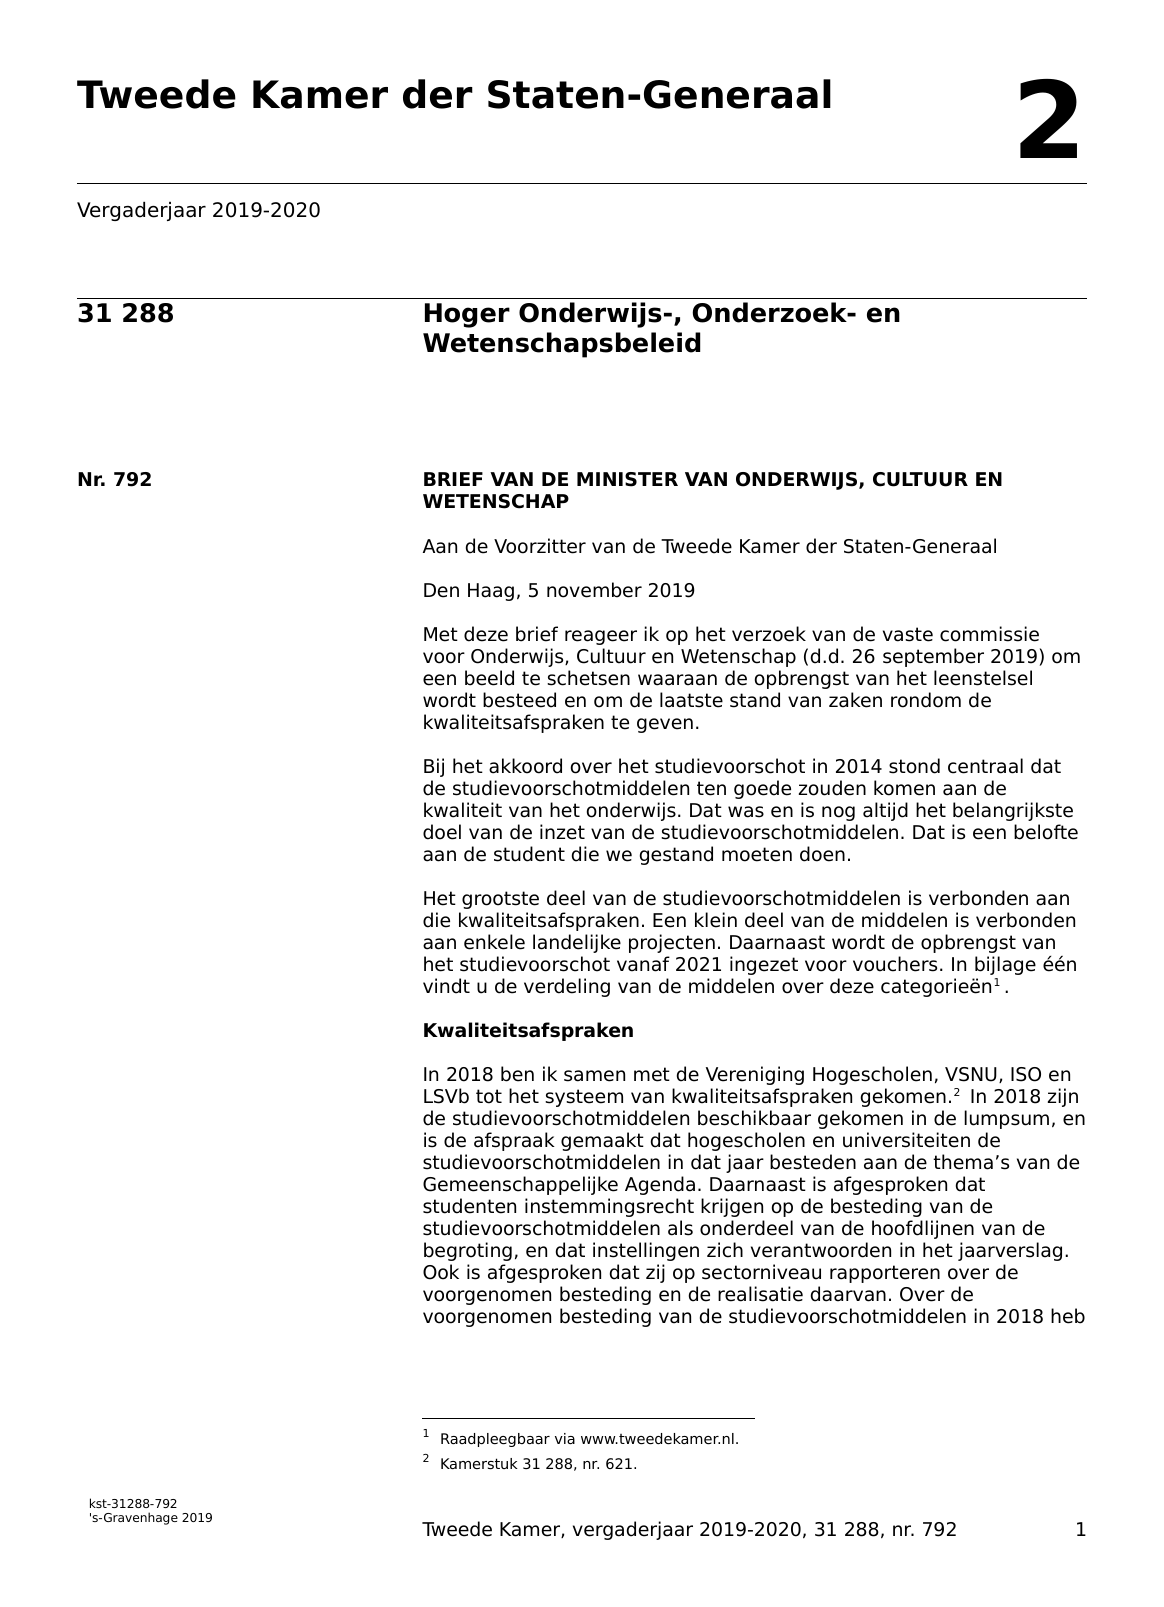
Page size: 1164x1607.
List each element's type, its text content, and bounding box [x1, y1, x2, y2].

subtitle 31 288 Hoger Onderwijs-, Onderzoek- en Wetenschapsbeleid [77, 299, 1087, 358]
text Den Haag, 5 november 2019 [422, 580, 1087, 602]
text In 2018 ben ik samen met de Vereniging Hogescholen, VSNU, ISO en LSVb tot het systeem van kwaliteitsafspraken gekomen. In 2018 zijn de studievoorschotmiddelen beschikbaar gekomen in de lumpsum, en is de afspraak gemaakt dat hogescholen en universiteiten de studievoorschotmiddelen in dat jaar besteden aan de thema’s van de Gemeenschappelijke Agenda. Daarnaast is afgesproken dat studenten instemmingsrecht krijgen op de besteding van de studievoorschotmiddelen als onderdeel van de hoofdlijnen van de begroting, en dat instellingen zich verantwoorden in het jaarverslag. Ook is afgesproken dat zij op sectorniveau rapporteren over de voorgenomen besteding en de realisatie daarvan. Over de voorgenomen besteding van de studievoorschotmiddelen in 2018 heb [422, 1064, 1087, 1350]
text Met deze brief reageer ik op het verzoek van de vaste commissie voor Onderwijs, Cultuur en Wetenschap (d.d. 26 september 2019) om een beeld te schetsen waaraan de opbrengst van het leenstelsel wordt besteed en om de laatste stand van zaken rondom de kwaliteitsafspraken te geven. [422, 624, 1087, 734]
text Het grootste deel van de studievoorschotmiddelen is verbonden aan die kwaliteitsafspraken. Een klein deel van de middelen is verbonden aan enkele landelijke projecten. Daarnaast wordt de opbrengst van het studievoorschot vanaf 2021 ingezet voor vouchers. In bijlage één vindt u de verdeling van de middelen over deze categorieën. [422, 888, 1087, 998]
subtitle Kwaliteitsafspraken [422, 1020, 1087, 1042]
subtitle Nr. 792 BRIEF VAN DE MINISTER VAN ONDERWIJS, CULTUUR EN WETENSCHAP [77, 469, 1087, 513]
text 's-Gravenhage 2019 [88, 1511, 323, 1525]
text Raadpleegbaar via www.tweedekamer.nl. [422, 1427, 1087, 1449]
text Aan de Voorzitter van de Tweede Kamer der Staten-Generaal [422, 536, 1087, 557]
table_header 2 [886, 59, 1087, 183]
text kst-31288-792 [88, 1497, 323, 1511]
table_header Tweede Kamer der Staten-Generaal [77, 59, 886, 183]
table_cell Vergaderjaar 2019-2020 [77, 184, 1087, 298]
text Bij het akkoord over het studievoorschot in 2014 stond centraal dat de studievoorschotmiddelen ten goede zouden komen aan de kwaliteit van het onderwijs. Dat was en is nog altijd het belangrijkste doel van de inzet van de studievoorschotmiddelen. Dat is een belofte aan de student die we gestand moeten doen. [422, 756, 1087, 866]
text Kamerstuk 31 288, nr. 621. [422, 1452, 1087, 1474]
